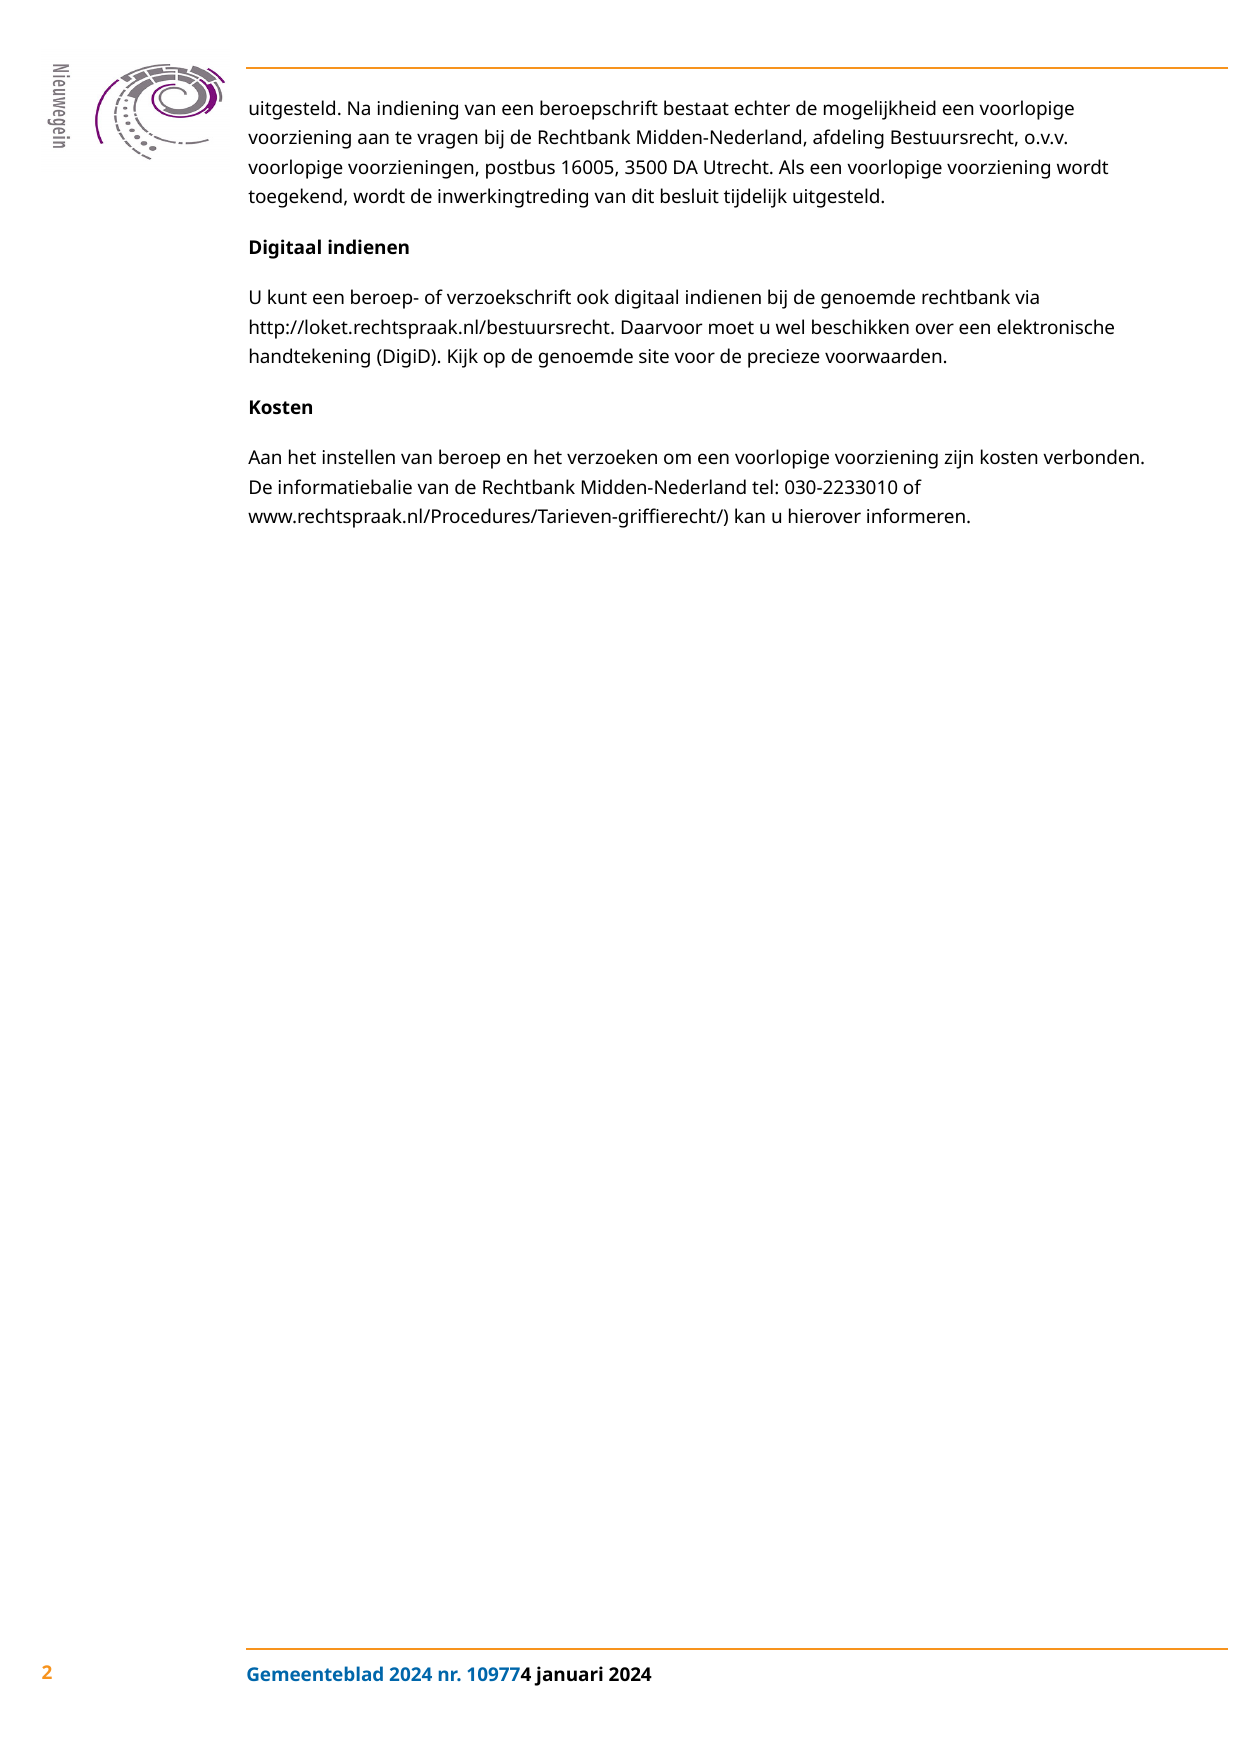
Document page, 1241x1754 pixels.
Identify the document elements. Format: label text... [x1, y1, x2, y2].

text Kosten [248, 394, 1152, 420]
picture [41, 47, 231, 172]
text uitgesteld. Na indiening van een beroepschrift bestaat echter de mogelijkheid een voorlopige voorziening aan te vragen bij de Rechtbank Midden-Nederland, afdeling Bestuursrecht, o.v.v. voorlopige voorzieningen, postbus 16005, 3500 DA Utrecht. Als een voorlopige voorziening wordt toegekend, wordt de inwerkingtreding van dit besluit tijdelijk uitgesteld. [248, 95, 1152, 209]
text U kunt een beroep- of verzoekschrift ook digitaal indienen bij de genoemde rechtbank via http://loket.rechtspraak.nl/bestuursrecht. Daarvoor moet u wel beschikken over een elektronische handtekening (DigiD). Kijk op de genoemde site voor de precieze voorwaarden. [248, 284, 1152, 369]
text Digitaal indienen [248, 234, 1152, 260]
text Aan het instellen van beroep en het verzoeken om een voorlopige voorziening zijn kosten verbonden. De informatiebalie van de Rechtbank Midden-Nederland tel: 030-2233010 of www.rechtspraak.nl/Procedures/Tarieven-griffierecht/) kan u hierover informeren. [248, 444, 1152, 529]
